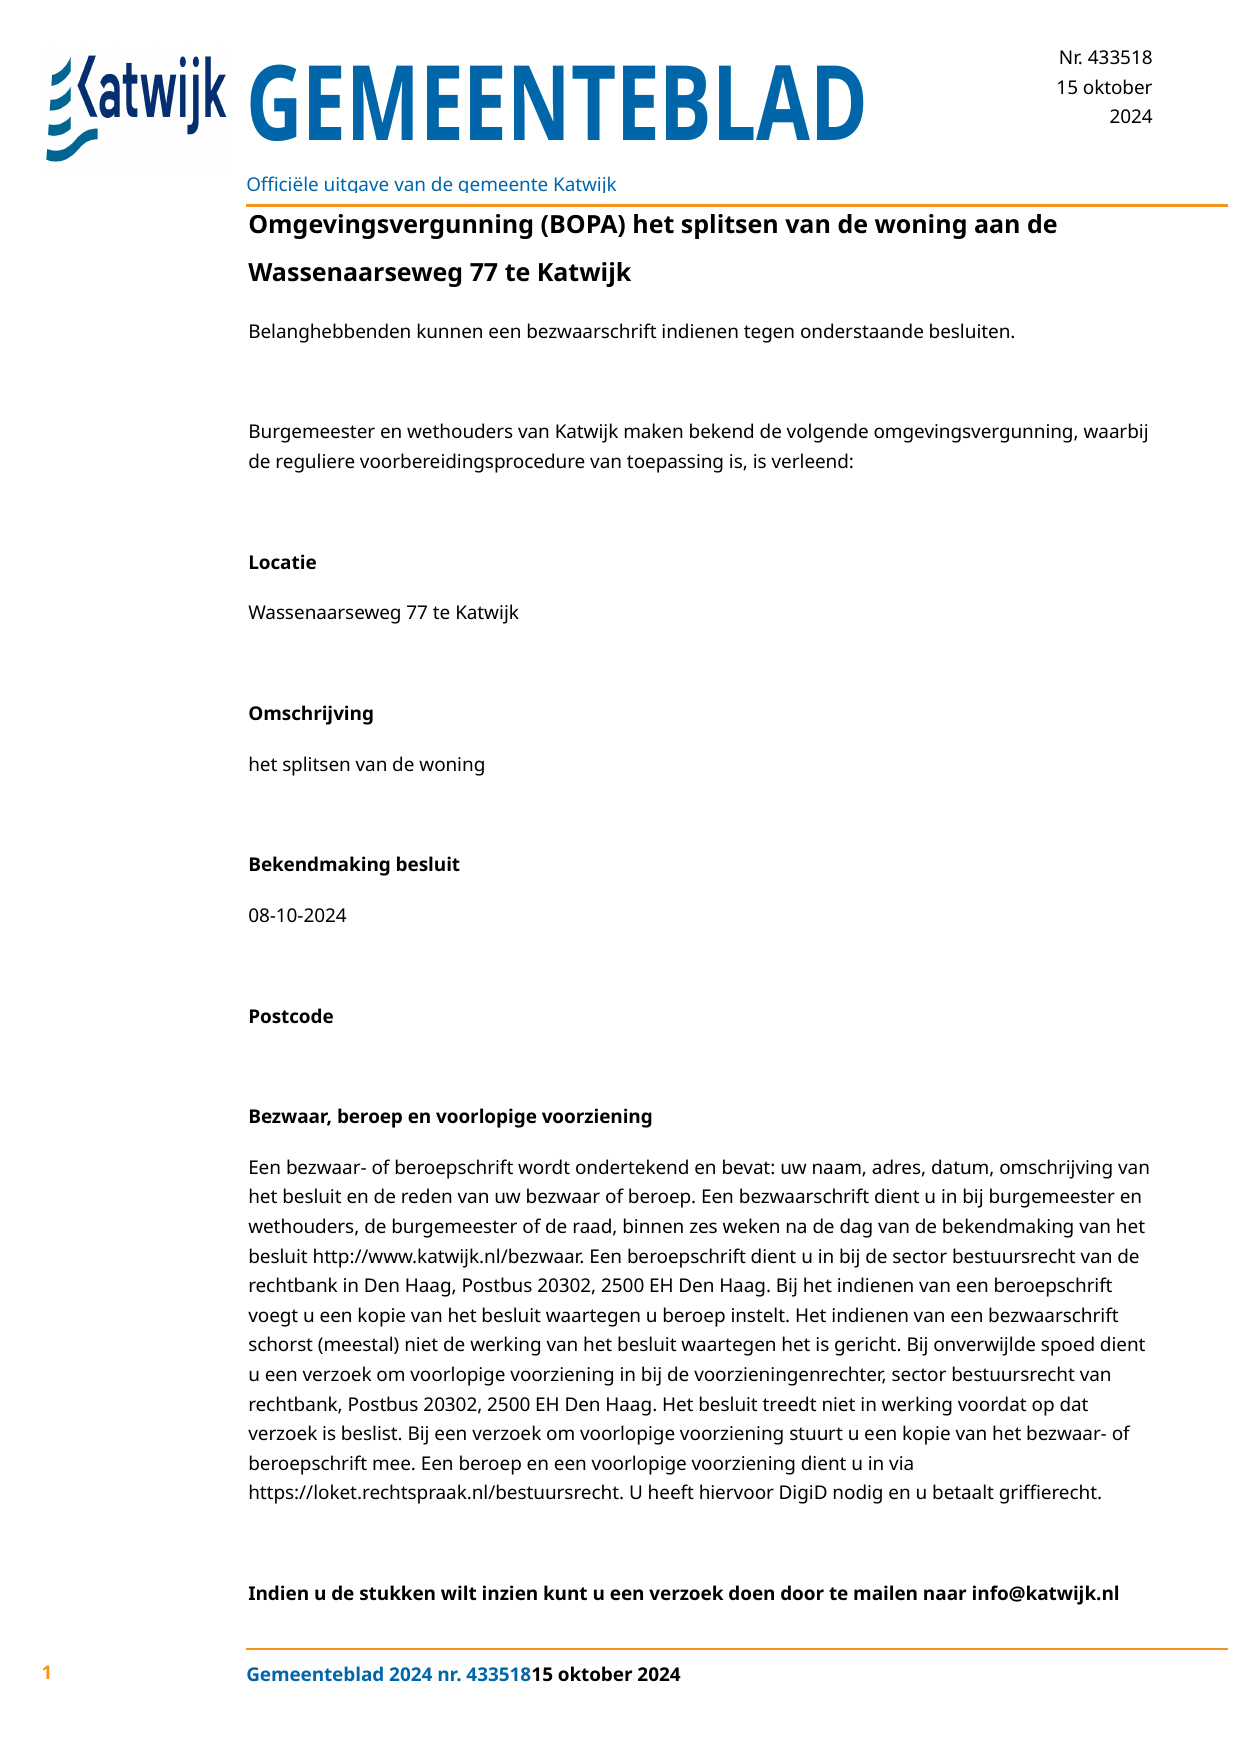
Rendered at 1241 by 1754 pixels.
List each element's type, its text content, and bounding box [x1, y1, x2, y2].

text Bekendmaking besluit [248, 852, 1152, 877]
picture [41, 47, 231, 172]
text Postcode [248, 1003, 1152, 1029]
text Bezwaar, beroep en voorlopige voorziening [248, 1104, 1152, 1129]
text Burgemeester en wethouders van Katwijk maken bekend de volgende omgevingsvergunning, waarbij de reguliere voorbereidingsprocedure van toepassing is, is verleend: [248, 419, 1152, 474]
text Een bezwaar- of beroepschrift wordt ondertekend en bevat: uw naam, adres, datum, omschrijving van het besluit en de reden van uw bezwaar of beroep. Een bezwaarschrift dient u in bij burgemeester en wethouders, de burgemeester of de raad, binnen zes weken na de dag van de bekendmaking van het besluit http://www.katwijk.nl/bezwaar. Een beroepschrift dient u in bij de sector bestuursrecht van de rechtbank in Den Haag, Postbus 20302, 2500 EH Den Haag. Bij het indienen van een beroepschrift voegt u een kopie van het besluit waartegen u beroep instelt. Het indienen van een bezwaarschrift schorst (meestal) niet de werking van het besluit waartegen het is gericht. Bij onverwijlde spoed dient u een verzoek om voorlopige voorziening in bij de voorzieningenrechter, sector bestuursrecht van rechtbank, Postbus 20302, 2500 EH Den Haag. Het besluit treedt niet in werking voordat op dat verzoek is beslist. Bij een verzoek om voorlopige voorziening stuurt u een kopie van het bezwaar- of beroepschrift mee. Een beroep en een voorlopige voorziening dient u in via https://loket.rechtspraak.nl/bestuursrecht. U heeft hiervoor DigiD nodig en u betaalt griffierecht. [248, 1154, 1152, 1505]
text Omgevingsvergunning (BOPA) het splitsen van de woning aan de Wassenaarseweg 77 te Katwijk [248, 207, 1152, 288]
text Omschrijving [248, 700, 1152, 726]
text Locatie [248, 549, 1152, 575]
text Belanghebbenden kunnen een bezwaarschrift indienen tegen onderstaande besluiten. [248, 318, 1152, 344]
text het splitsen van de woning [248, 751, 1152, 777]
text 08-10-2024 [248, 902, 1152, 928]
text Wassenaarseweg 77 te Katwijk [248, 599, 1152, 625]
text Indien u de stukken wilt inzien kunt u een verzoek doen door te mailen naar info@katwijk.nl [248, 1580, 1152, 1606]
